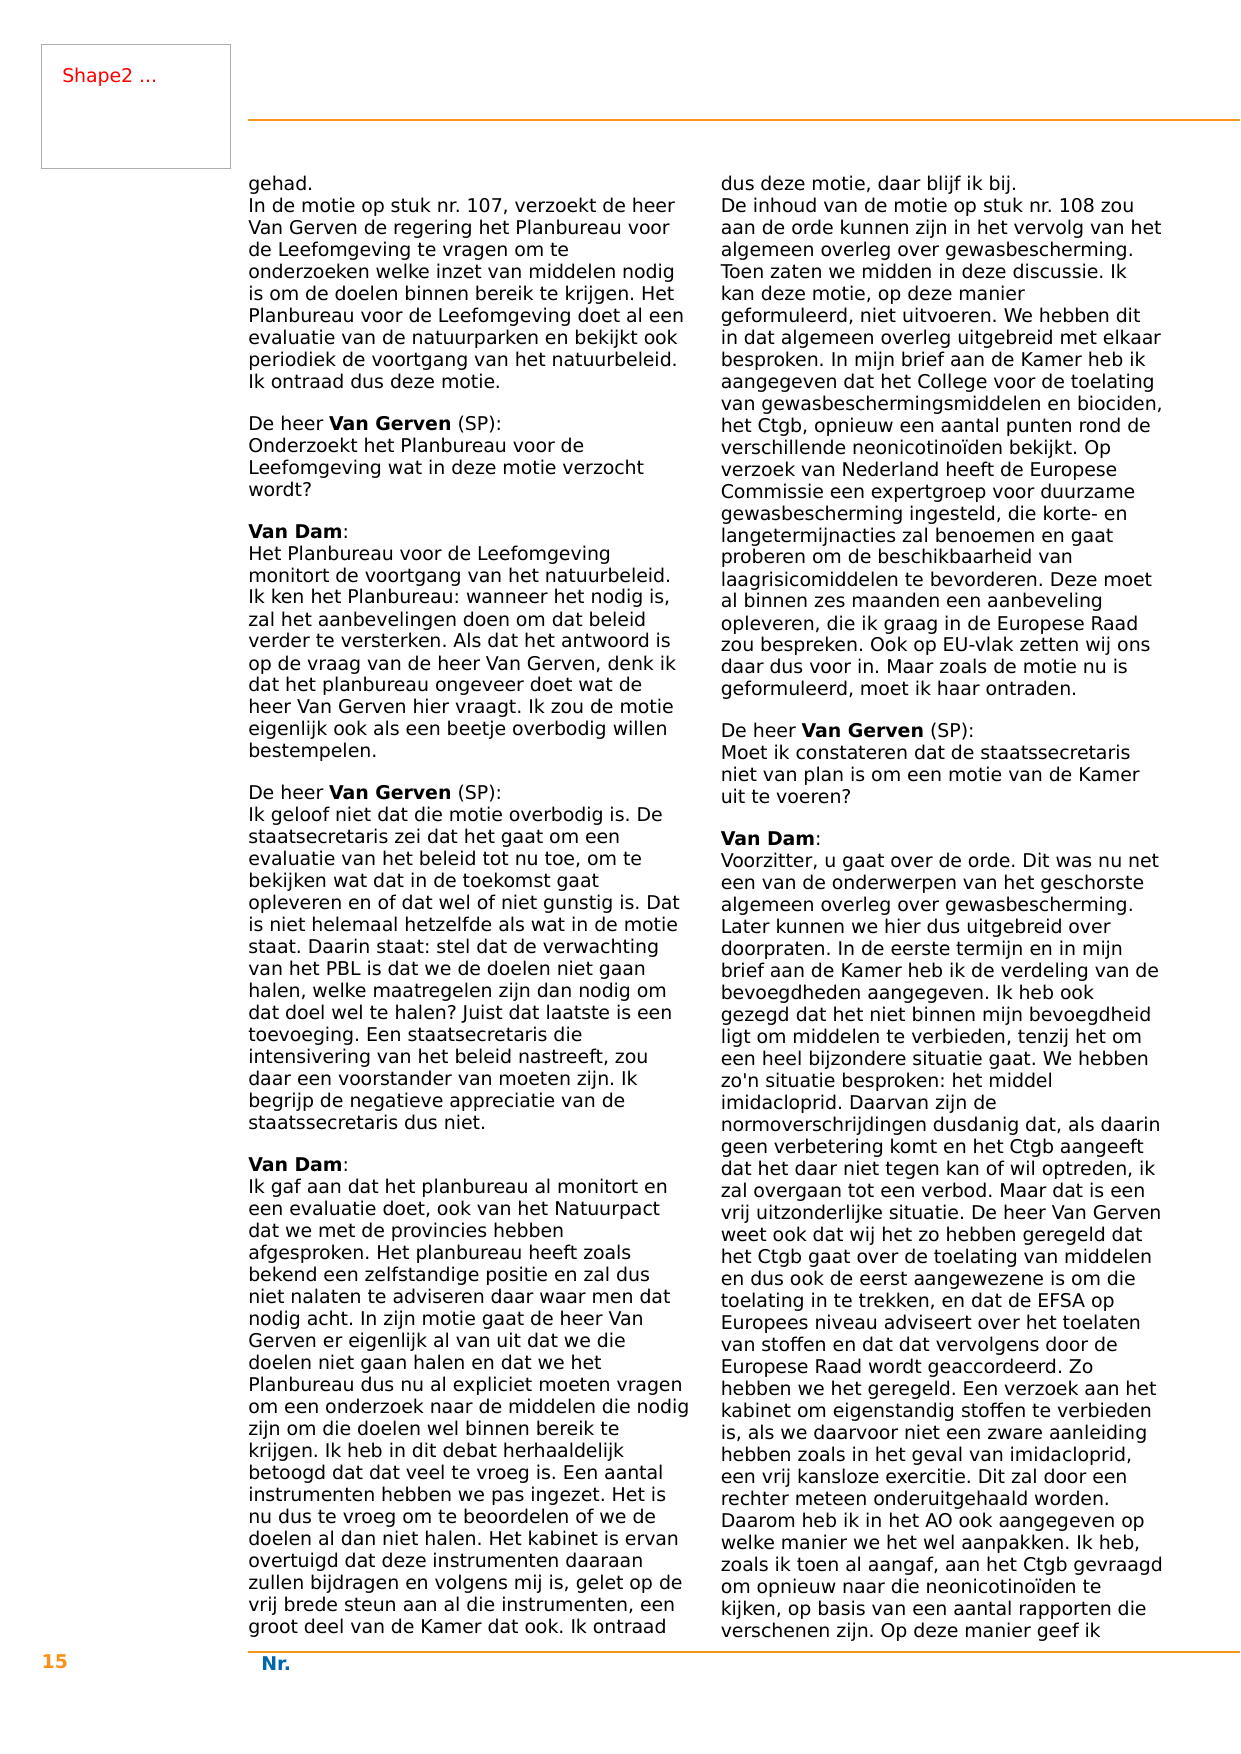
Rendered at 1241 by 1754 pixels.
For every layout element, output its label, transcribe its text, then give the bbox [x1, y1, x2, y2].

text De inhoud van de motie op stuk nr. 108 zou aan de orde kunnen zijn in het vervolg van het algemeen overleg over gewasbescherming. Toen zaten we midden in deze discussie. Ik kan deze motie, op deze manier geformuleerd, niet uitvoeren. We hebben dit in dat algemeen overleg uitgebreid met elkaar besproken. In mijn brief aan de Kamer heb ik aangegeven dat het College voor de toelating van gewasbeschermingsmiddelen en biociden, het Ctgb, opnieuw een aantal punten rond de verschillende neonicotinoïden bekijkt. Op verzoek van Nederland heeft de Europese Commissie een expertgroep voor duurzame gewasbescherming ingesteld, die korte- en langetermijnacties zal benoemen en gaat proberen om de beschikbaarheid van laagrisicomiddelen te bevorderen. Deze moet al binnen zes maanden een aanbeveling opleveren, die ik graag in de Europese Raad zou bespreken. Ook op EU-vlak zetten wij ons daar dus voor in. Maar zoals de motie nu is geformuleerd, moet ik haar ontraden. [721, 195, 1163, 700]
text dus deze motie, daar blijf ik bij. [721, 173, 1163, 195]
text gehad. [248, 173, 691, 195]
text Het Planbureau voor de Leefomgeving monitort de voortgang van het natuurbeleid. Ik ken het Planbureau: wanneer het nodig is, zal het aanbevelingen doen om dat beleid verder te versterken. Als dat het antwoord is op de vraag van de heer Van Gerven, denk ik dat het planbureau ongeveer doet wat de heer Van Gerven hier vraagt. Ik zou de motie eigenlijk ook als een beetje overbodig willen bestempelen. [248, 542, 691, 762]
text Moet ik constateren dat de staatssecretaris niet van plan is om een motie van de Kamer uit te voeren? [721, 742, 1163, 808]
text Van Dam: [721, 828, 1163, 850]
text Onderzoekt het Planbureau voor de Leefomgeving wat in deze motie verzocht wordt? [248, 434, 691, 501]
text Ik geloof niet dat die motie overbodig is. De staatsecretaris zei dat het gaat om een evaluatie van het beleid tot nu toe, om te bekijken wat dat in de toekomst gaat opleveren en of dat wel of niet gunstig is. Dat is niet helemaal hetzelfde als wat in de motie staat. Daarin staat: stel dat de verwachting van het PBL is dat we de doelen niet gaan halen, welke maatregelen zijn dan nodig om dat doel wel te halen? Juist dat laatste is een toevoeging. Een staatsecretaris die intensivering van het beleid nastreeft, zou daar een voorstander van moeten zijn. Ik begrijp de negatieve appreciatie van de staatssecretaris dus niet. [248, 804, 691, 1134]
text Van Dam: [248, 1154, 691, 1176]
text Ik gaf aan dat het planbureau al monitort en een evaluatie doet, ook van het Natuurpact dat we met de provincies hebben afgesproken. Het planbureau heeft zoals bekend een zelfstandige positie en zal dus niet nalaten te adviseren daar waar men dat nodig acht. In zijn motie gaat de heer Van Gerven er eigenlijk al van uit dat we die doelen niet gaan halen en dat we het Planbureau dus nu al expliciet moeten vragen om een onderzoek naar de middelen die nodig zijn om die doelen wel binnen bereik te krijgen. Ik heb in dit debat herhaaldelijk betoogd dat dat veel te vroeg is. Een aantal instrumenten hebben we pas ingezet. Het is nu dus te vroeg om te beoordelen of we de doelen al dan niet halen. Het kabinet is ervan overtuigd dat deze instrumenten daaraan zullen bijdragen en volgens mij is, gelet op de vrij brede steun aan al die instrumenten, een groot deel van de Kamer dat ook. Ik ontraad [248, 1176, 691, 1637]
text Voorzitter, u gaat over de orde. Dit was nu net een van de onderwerpen van het geschorste algemeen overleg over gewasbescherming. Later kunnen we hier dus uitgebreid over doorpraten. In de eerste termijn en in mijn brief aan de Kamer heb ik de verdeling van de bevoegdheden aangegeven. Ik heb ook gezegd dat het niet binnen mijn bevoegdheid ligt om middelen te verbieden, tenzij het om een heel bijzondere situatie gaat. We hebben zo'n situatie besproken: het middel imidacloprid. Daarvan zijn de normoverschrijdingen dusdanig dat, als daarin geen verbetering komt en het Ctgb aangeeft dat het daar niet tegen kan of wil optreden, ik zal overgaan tot een verbod. Maar dat is een vrij uitzonderlijke situatie. De heer Van Gerven weet ook dat wij het zo hebben geregeld dat het Ctgb gaat over de toelating van middelen en dus ook de eerst aangewezene is om die toelating in te trekken, en dat de EFSA op Europees niveau adviseert over het toelaten van stoffen en dat dat vervolgens door de Europese Raad wordt geaccordeerd. Zo hebben we het geregeld. Een verzoek aan het kabinet om eigenstandig stoffen te verbieden is, als we daarvoor niet een zware aanleiding hebben zoals in het geval van imidacloprid, een vrij kansloze exercitie. Dit zal door een rechter meteen onderuitgehaald worden. Daarom heb ik in het AO ook aangegeven op welke manier we het wel aanpakken. Ik heb, zoals ik toen al aangaf, aan het Ctgb gevraagd om opnieuw naar die neonicotinoïden te kijken, op basis van een aantal rapporten die verschenen zijn. Op deze manier geef ik [721, 850, 1163, 1641]
text De heer Van Gerven (SP): [248, 782, 691, 804]
text De heer Van Gerven (SP): [248, 413, 691, 434]
text De heer Van Gerven (SP): [721, 720, 1163, 742]
text Van Dam: [248, 521, 691, 542]
text In de motie op stuk nr. 107, verzoekt de heer Van Gerven de regering het Planbureau voor de Leefomgeving te vragen om te onderzoeken welke inzet van middelen nodig is om de doelen binnen bereik te krijgen. Het Planbureau voor de Leefomgeving doet al een evaluatie van de natuurparken en bekijkt ook periodiek de voortgang van het natuurbeleid. Ik ontraad dus deze motie. [248, 195, 691, 393]
